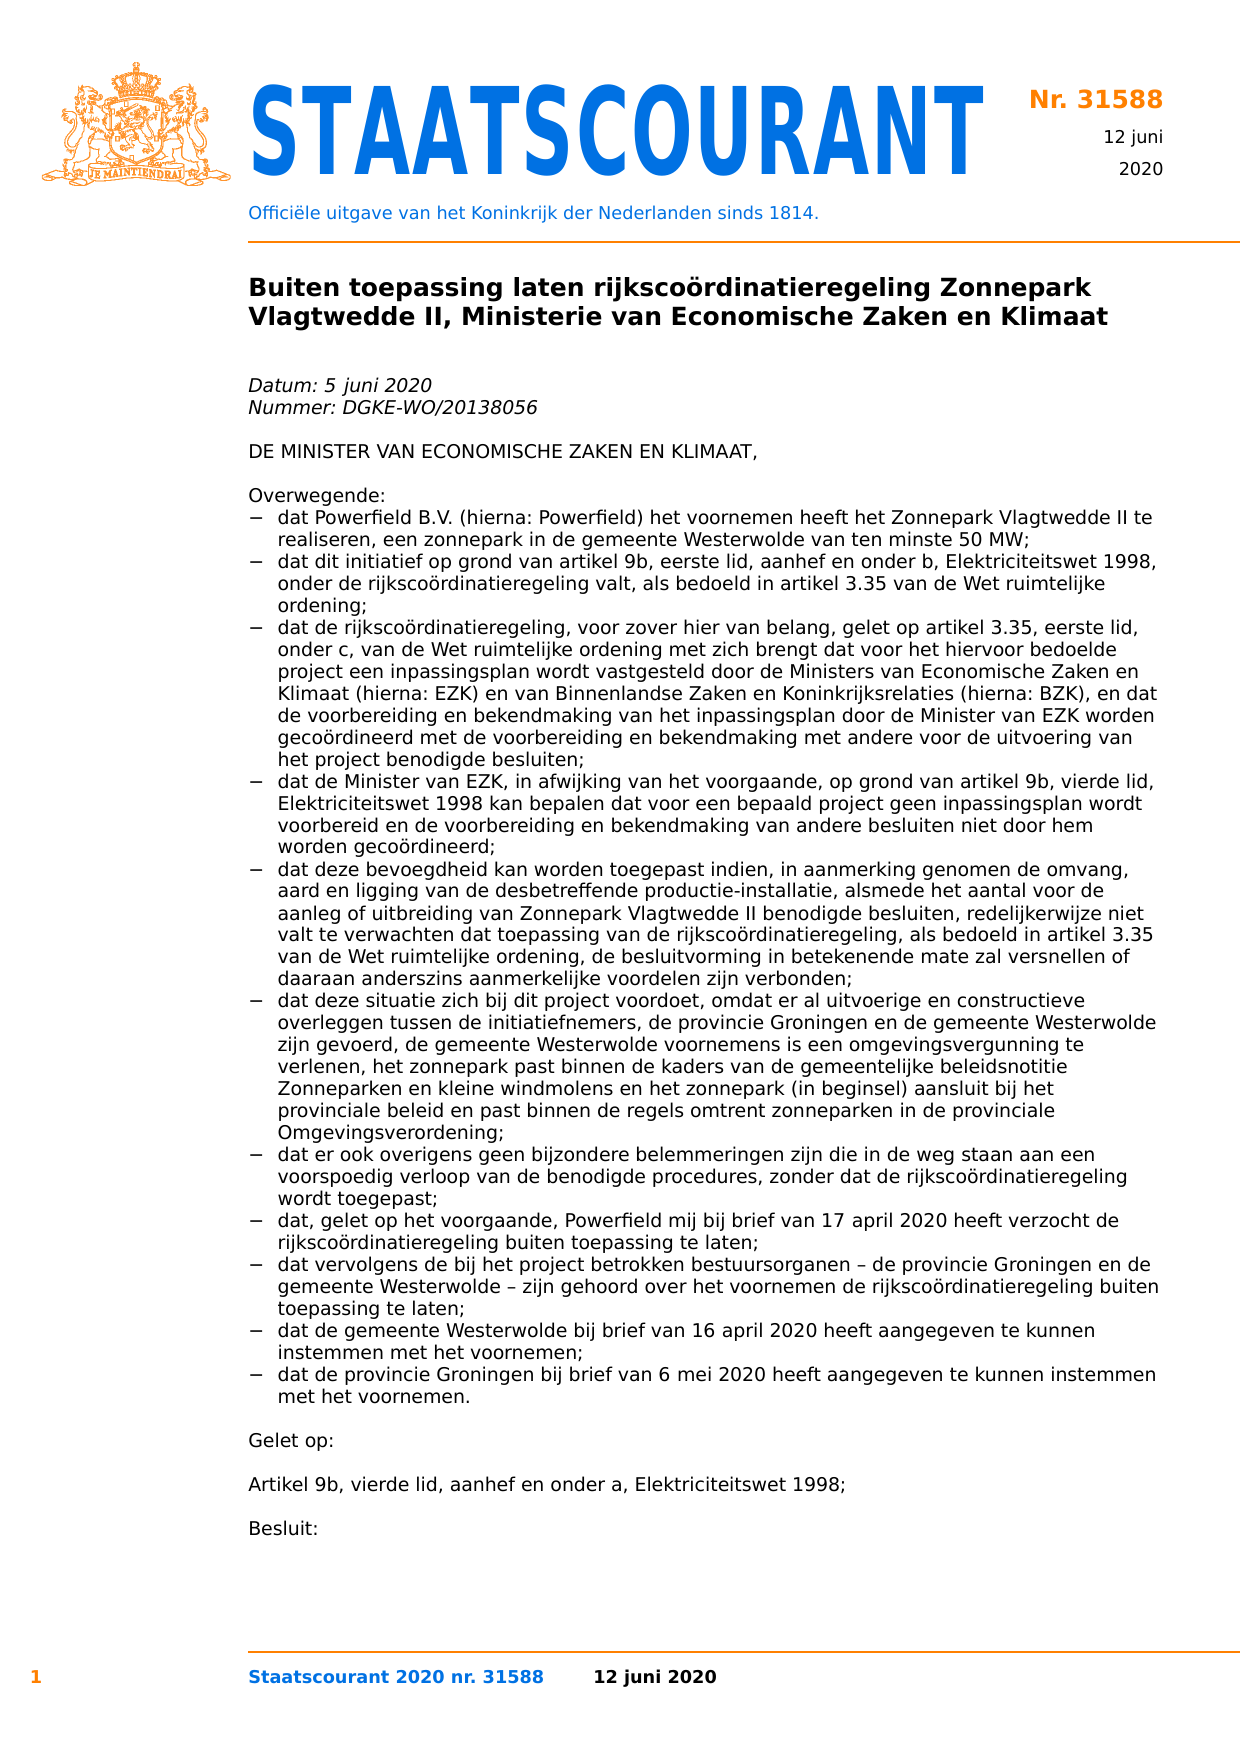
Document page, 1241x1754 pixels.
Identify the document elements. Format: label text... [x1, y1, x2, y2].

subtitle Buiten toepassing laten rijkscoördinatieregeling Zonnepark Vlagtwedde II, Ministerie van Economische Zaken en Klimaat [248, 273, 1163, 331]
text − dat deze situatie zich bij dit project voordoet, omdat er al uitvoerige en constructieve overleggen tussen de initiatiefnemers, de provincie Groningen en de gemeente Westerwolde zijn gevoerd, de gemeente Westerwolde voornemens is een omgevingsvergunning te verlenen, het zonnepark past binnen de kaders van de gemeentelijke beleidsnotitie Zonneparken en kleine windmolens en het zonnepark (in beginsel) aansluit bij het provinciale beleid en past binnen de regels omtrent zonneparken in de provinciale Omgevingsverordening; [248, 990, 1163, 1144]
table_header [25, 62, 248, 241]
text DE MINISTER VAN ECONOMISCHE ZAKEN EN KLIMAAT, [248, 441, 1163, 463]
text − dat de provincie Groningen bij brief van 6 mei 2020 heeft aangegeven te kunnen instemmen met het voornemen. [248, 1364, 1163, 1408]
text − dat er ook overigens geen bijzondere belemmeringen zijn die in de weg staan aan een voorspoedig verloop van de benodigde procedures, zonder dat de rijkscoördinatieregeling wordt toegepast; [248, 1144, 1163, 1210]
text Besluit: [248, 1517, 1163, 1539]
table_cell Officiële uitgave van het Koninkrijk der Nederlanden sinds 1814. [248, 203, 1240, 241]
picture [41, 62, 231, 186]
table_header Nr. 31588 [998, 62, 1240, 121]
text Nummer: DGKE-WO/20138056 [248, 397, 1163, 419]
text Artikel 9b, vierde lid, aanhef en onder a, Elektriciteitswet 1998; [248, 1474, 1163, 1496]
table_cell 12 juni [998, 121, 1240, 153]
text − dat deze bevoegdheid kan worden toegepast indien, in aanmerking genomen de omvang, aard en ligging van de desbetreffende productie-installatie, alsmede het aantal voor de aanleg of uitbreiding van Zonnepark Vlagtwedde II benodigde besluiten, redelijkerwijze niet valt te verwachten dat toepassing van de rijkscoördinatieregeling, als bedoeld in artikel 3.35 van de Wet ruimtelijke ordening, de besluitvorming in betekenende mate zal versnellen of daaraan anderszins aanmerkelijke voordelen zijn verbonden; [248, 858, 1163, 990]
text − dat dit initiatief op grond van artikel 9b, eerste lid, aanhef en onder b, Elektriciteitswet 1998, onder de rijkscoördinatieregeling valt, als bedoeld in artikel 3.35 van de Wet ruimtelijke ordening; [248, 551, 1163, 617]
text Overwegende: [248, 485, 1163, 507]
text − dat de gemeente Westerwolde bij brief van 16 april 2020 heeft aangegeven te kunnen instemmen met het voornemen; [248, 1320, 1163, 1364]
table_header STAATSCOURANT [248, 62, 998, 203]
table_cell 2020 [998, 153, 1240, 203]
text Datum: 5 juni 2020 [248, 375, 1163, 397]
text − dat Powerfield B.V. (hierna: Powerfield) het voornemen heeft het Zonnepark Vlagtwedde II te realiseren, een zonnepark in de gemeente Westerwolde van ten minste 50 MW; [248, 507, 1163, 551]
text − dat de Minister van EZK, in afwijking van het voorgaande, op grond van artikel 9b, vierde lid, Elektriciteitswet 1998 kan bepalen dat voor een bepaald project geen inpassingsplan wordt voorbereid en de voorbereiding en bekendmaking van andere besluiten niet door hem worden gecoördineerd; [248, 771, 1163, 858]
text − dat, gelet op het voorgaande, Powerfield mij bij brief van 17 april 2020 heeft verzocht de rijkscoördinatieregeling buiten toepassing te laten; [248, 1210, 1163, 1254]
text − dat vervolgens de bij het project betrokken bestuursorganen – de provincie Groningen en de gemeente Westerwolde – zijn gehoord over het voornemen de rijkscoördinatieregeling buiten toepassing te laten; [248, 1254, 1163, 1320]
text Gelet op: [248, 1430, 1163, 1452]
text − dat de rijkscoördinatieregeling, voor zover hier van belang, gelet op artikel 3.35, eerste lid, onder c, van de Wet ruimtelijke ordening met zich brengt dat voor het hiervoor bedoelde project een inpassingsplan wordt vastgesteld door de Ministers van Economische Zaken en Klimaat (hierna: EZK) en van Binnenlandse Zaken en Koninkrijksrelaties (hierna: BZK), en dat de voorbereiding en bekendmaking van het inpassingsplan door de Minister van EZK worden gecoördineerd met de voorbereiding en bekendmaking met andere voor de uitvoering van het project benodigde besluiten; [248, 617, 1163, 771]
